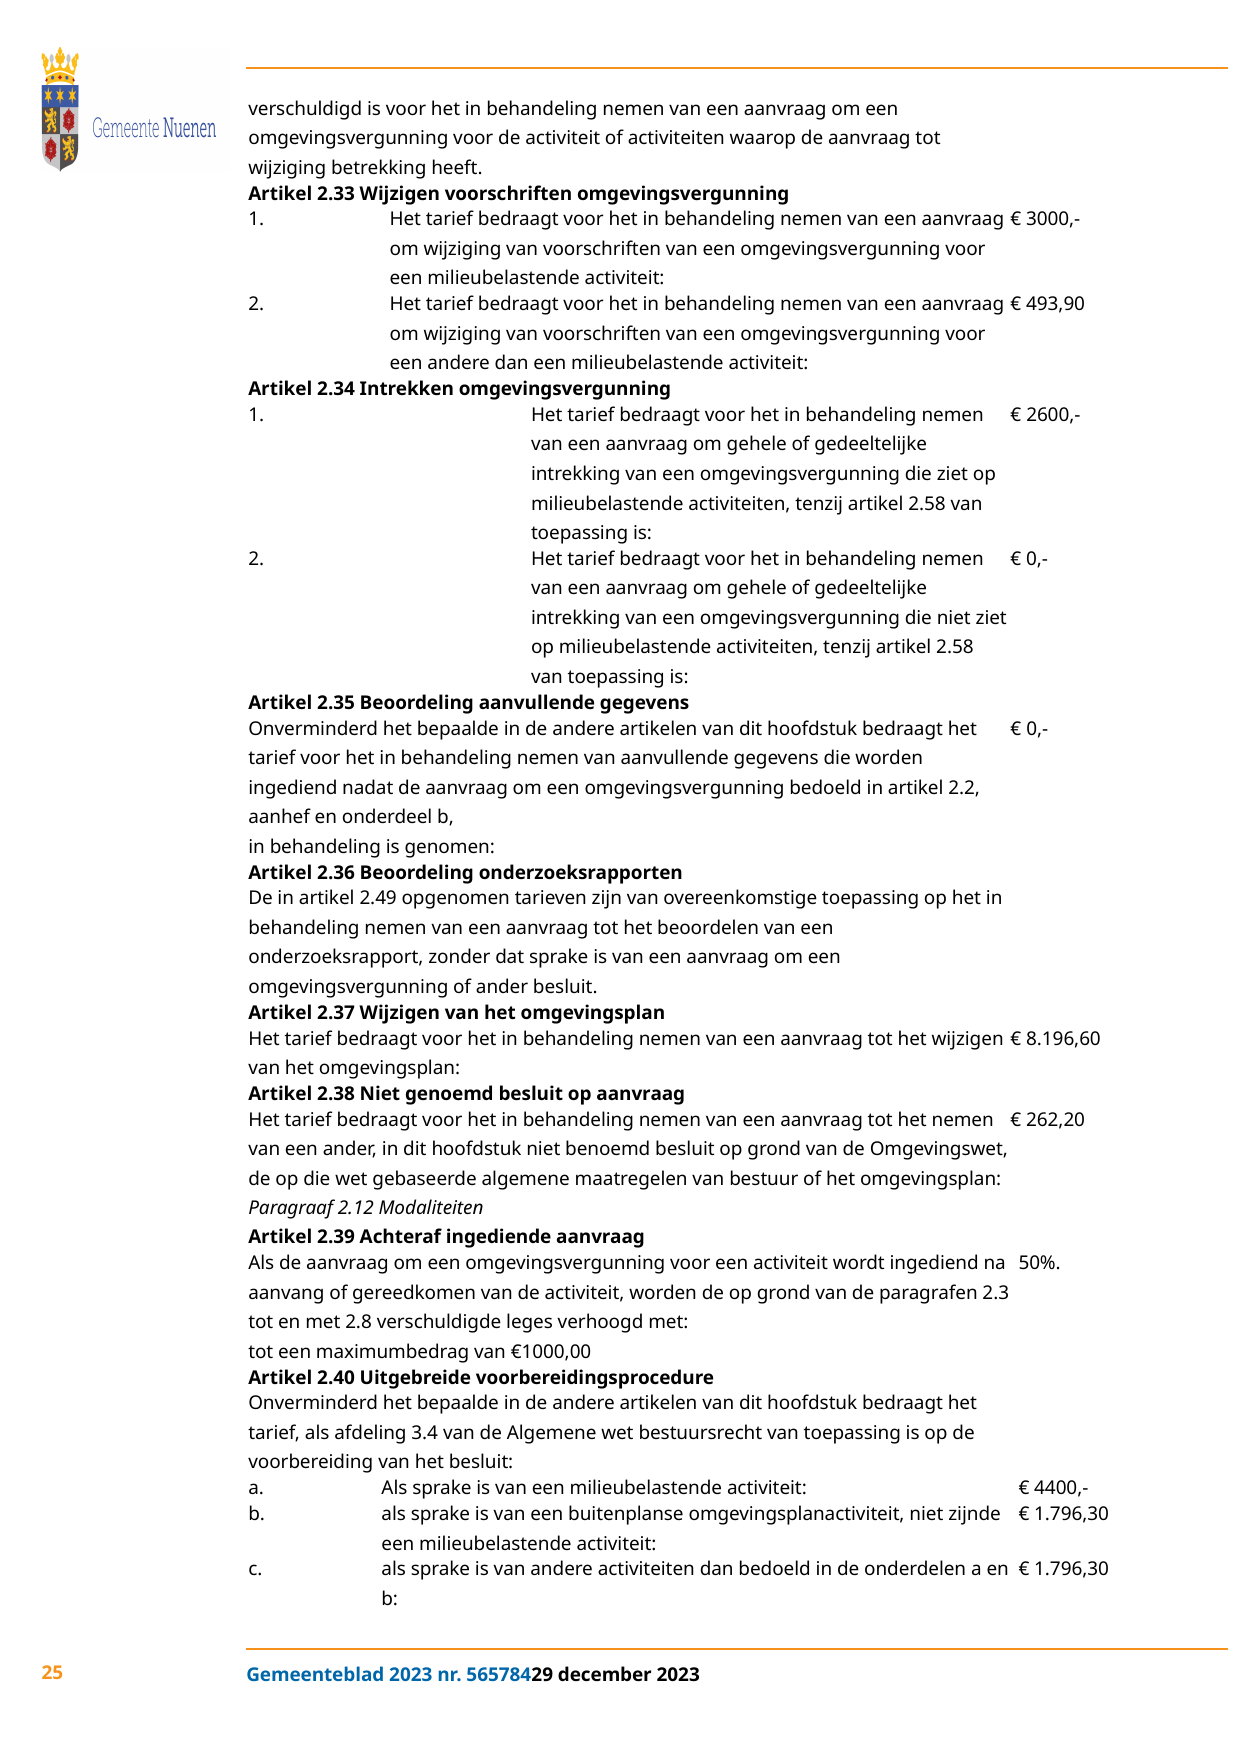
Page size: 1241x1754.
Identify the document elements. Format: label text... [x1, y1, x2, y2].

table_cell Het tarief bedraagt voor het in behandeling nemen van een aanvraag om gehele of gedeeltelijke intrekking van een omgevingsvergunning die ziet op milieubelastende activiteiten, tenzij artikel 2.58 van toepassing is: [531, 401, 1010, 545]
table_cell Onverminderd het bepaalde in de andere artikelen van dit hoofdstuk bedraagt het tarief, als afdeling 3.4 van de Algemene wet bestuursrecht van toepassing is op de voorbereiding van het besluit: [248, 1390, 1018, 1474]
table_cell € 1.796,30 [1018, 1556, 1152, 1611]
table_cell Artikel 2.38 Niet genoemd besluit op aanvraag [248, 1080, 1010, 1106]
table_cell als sprake is van andere activiteiten dan bedoeld in de onderdelen a en b: [381, 1556, 1018, 1611]
table_cell [1010, 375, 1152, 401]
table_cell 2. [248, 290, 389, 375]
table_cell 50%. [1018, 1249, 1152, 1364]
table_cell verschuldigd is voor het in behandeling nemen van een aanvraag om een omgevingsvergunning voor de activiteit of activiteiten waarop de aanvraag tot wijziging betrekking heeft. [248, 95, 1010, 180]
table_cell 1. [248, 205, 389, 290]
table_cell [1010, 689, 1152, 715]
table_cell [1010, 1080, 1152, 1106]
table_cell Artikel 2.40 Uitgebreide voorbereidingsprocedure [248, 1364, 1018, 1389]
table_cell [1010, 999, 1152, 1025]
table_cell Artikel 2.34 Intrekken omgevingsvergunning [248, 375, 1010, 401]
table_cell c. [248, 1556, 381, 1611]
table_cell b. [248, 1500, 381, 1556]
table_cell [1018, 1364, 1152, 1389]
table_header [1018, 1224, 1152, 1249]
table_cell € 262,20 [1010, 1106, 1152, 1191]
table_cell Artikel 2.33 Wijzigen voorschriften omgevingsvergunning [248, 180, 1010, 205]
table_cell Het tarief bedraagt voor het in behandeling nemen van een aanvraag tot het wijzigen van het omgevingsplan: [248, 1025, 1010, 1080]
table_cell € 493,90 [1010, 290, 1152, 375]
picture [41, 47, 231, 172]
table_cell Artikel 2.35 Beoordeling aanvullende gegevens [248, 689, 1010, 715]
table_cell Als sprake is van een milieubelastende activiteit: [381, 1475, 1018, 1500]
table_cell [1018, 1390, 1152, 1474]
table_cell als sprake is van een buitenplanse omgevingsplanactiviteit, niet zijnde een milieubelastende activiteit: [381, 1500, 1018, 1556]
table_cell a. [248, 1475, 381, 1500]
table_cell Het tarief bedraagt voor het in behandeling nemen van een aanvraag om wijziging van voorschriften van een omgevingsvergunning voor een milieubelastende activiteit: [389, 205, 1010, 290]
text Paragraaf 2.12 Modaliteiten [248, 1194, 1152, 1220]
table_cell € 1.796,30 [1018, 1500, 1152, 1556]
table_cell € 4400,- [1018, 1475, 1152, 1500]
table_cell € 0,- [1010, 715, 1152, 859]
table_cell 1. [248, 401, 531, 545]
table_cell € 0,- [1010, 545, 1152, 689]
table_cell € 8.196,60 [1010, 1025, 1152, 1080]
table_cell € 2600,- [1010, 401, 1152, 545]
table_cell Het tarief bedraagt voor het in behandeling nemen van een aanvraag om wijziging van voorschriften van een omgevingsvergunning voor een andere dan een milieubelastende activiteit: [389, 290, 1010, 375]
table_cell € 3000,- [1010, 205, 1152, 290]
table_cell Onverminderd het bepaalde in de andere artikelen van dit hoofdstuk bedraagt het tarief voor het in behandeling nemen van aanvullende gegevens die worden ingediend nadat de aanvraag om een omgevingsvergunning bedoeld in artikel 2.2, aanhef en onderdeel b, in behandeling is genomen: [248, 715, 1010, 859]
table_header Artikel 2.39 Achteraf ingediende aanvraag [248, 1224, 1018, 1249]
table_cell De in artikel 2.49 opgenomen tarieven zijn van overeenkomstige toepassing op het in behandeling nemen van een aanvraag tot het beoordelen van een onderzoeksrapport, zonder dat sprake is van een aanvraag om een omgevingsvergunning of ander besluit. [248, 885, 1010, 999]
table_cell Artikel 2.36 Beoordeling onderzoeksrapporten [248, 859, 1010, 884]
table_cell Het tarief bedraagt voor het in behandeling nemen van een aanvraag tot het nemen van een ander, in dit hoofdstuk niet benoemd besluit op grond van de Omgevingswet, de op die wet gebaseerde algemene maatregelen van bestuur of het omgevingsplan: [248, 1106, 1010, 1191]
table_cell 2. [248, 545, 531, 689]
table_cell [1010, 95, 1152, 180]
table_cell [1010, 859, 1152, 884]
table_cell Artikel 2.37 Wijzigen van het omgevingsplan [248, 999, 1010, 1025]
table_cell Het tarief bedraagt voor het in behandeling nemen van een aanvraag om gehele of gedeeltelijke intrekking van een omgevingsvergunning die niet ziet op milieubelastende activiteiten, tenzij artikel 2.58 van toepassing is: [531, 545, 1010, 689]
table_cell [1010, 180, 1152, 205]
table_cell Als de aanvraag om een omgevingsvergunning voor een activiteit wordt ingediend na aanvang of gereedkomen van de activiteit, worden de op grond van de paragrafen 2.3 tot en met 2.8 verschuldigde leges verhoogd met: tot een maximumbedrag van €1000,00 [248, 1249, 1018, 1364]
table_cell [1010, 885, 1152, 999]
